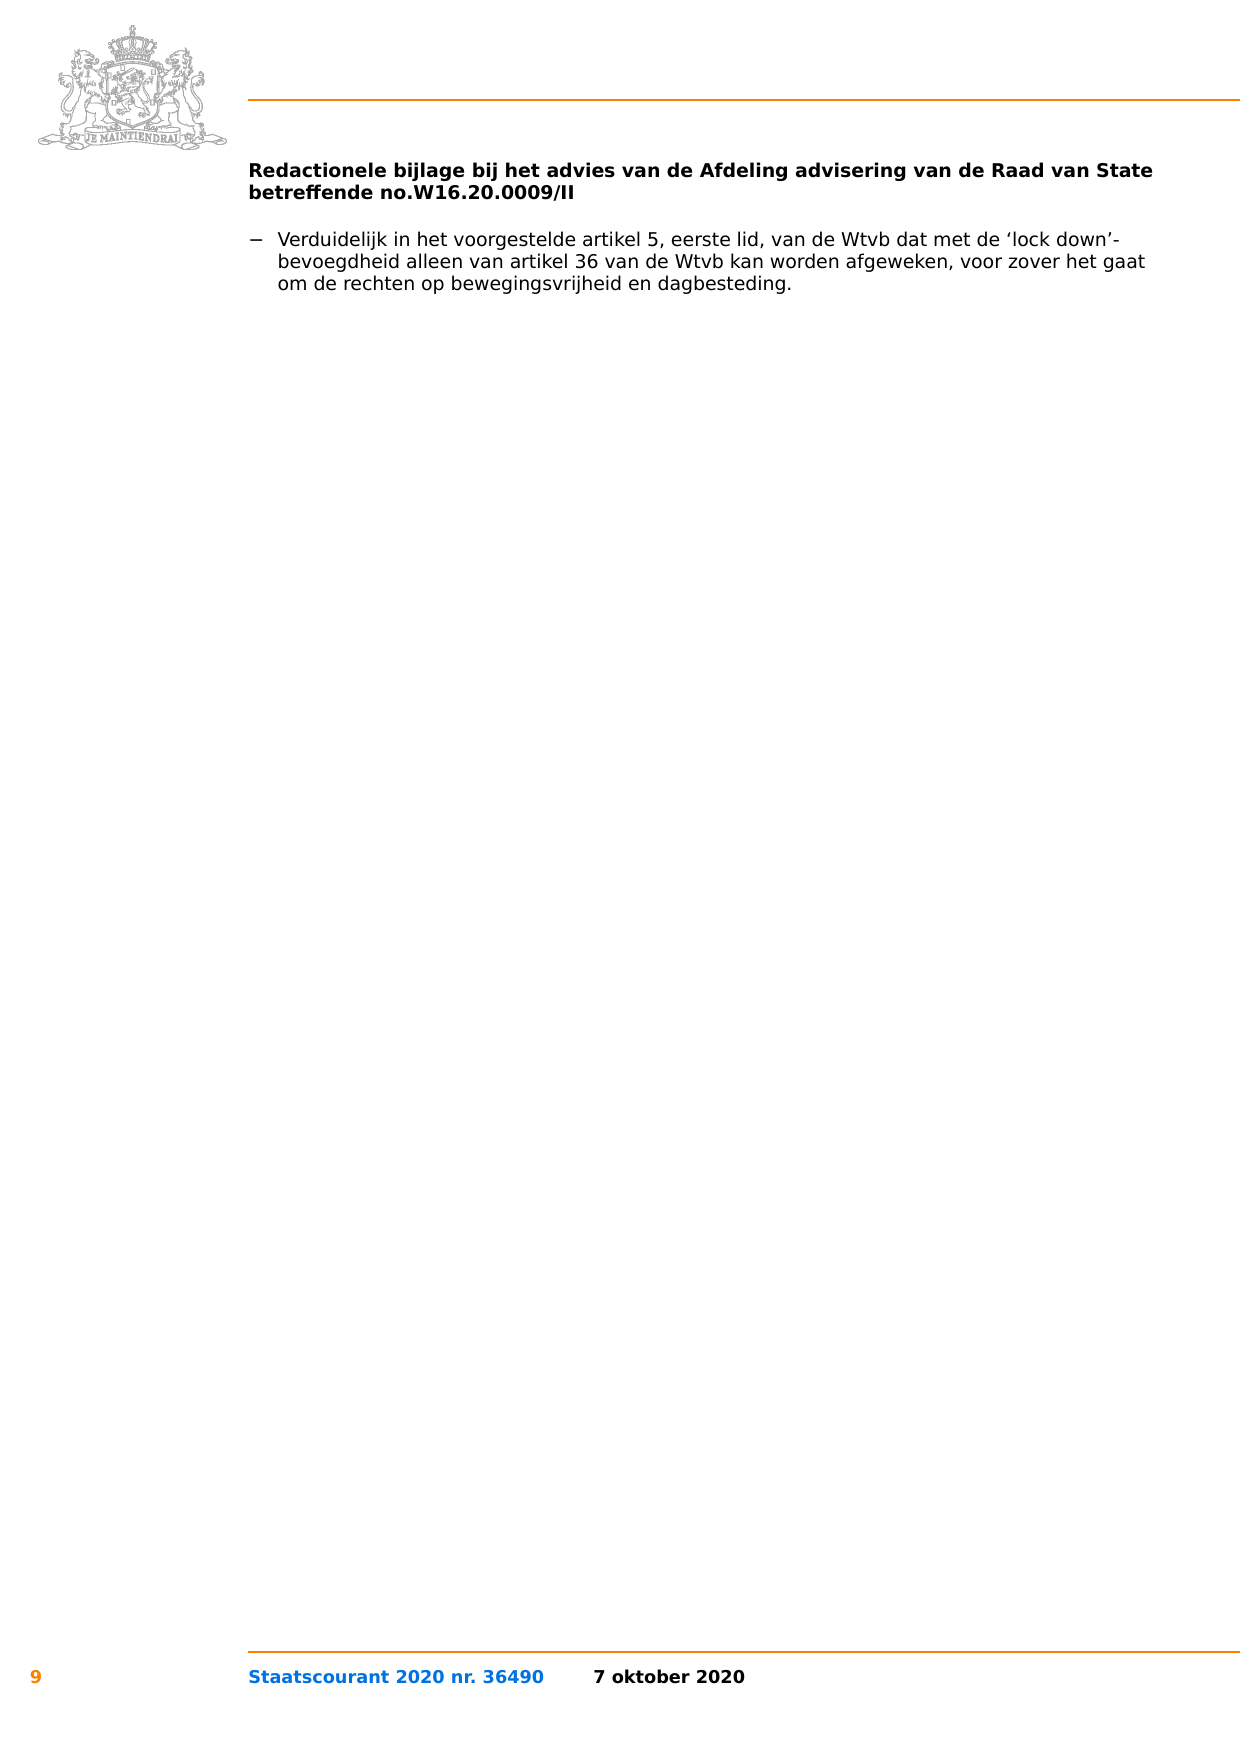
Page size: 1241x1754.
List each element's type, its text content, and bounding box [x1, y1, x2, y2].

picture [38, 25, 227, 150]
subtitle Redactionele bijlage bij het advies van de Afdeling advisering van de Raad van State betreffende no.W16.20.0009/II [248, 160, 1163, 204]
text − Verduidelijk in het voorgestelde artikel 5, eerste lid, van de Wtvb dat met de ‘lock down’-bevoegdheid alleen van artikel 36 van de Wtvb kan worden afgeweken, voor zover het gaat om de rechten op bewegingsvrijheid en dagbesteding. [248, 229, 1163, 295]
